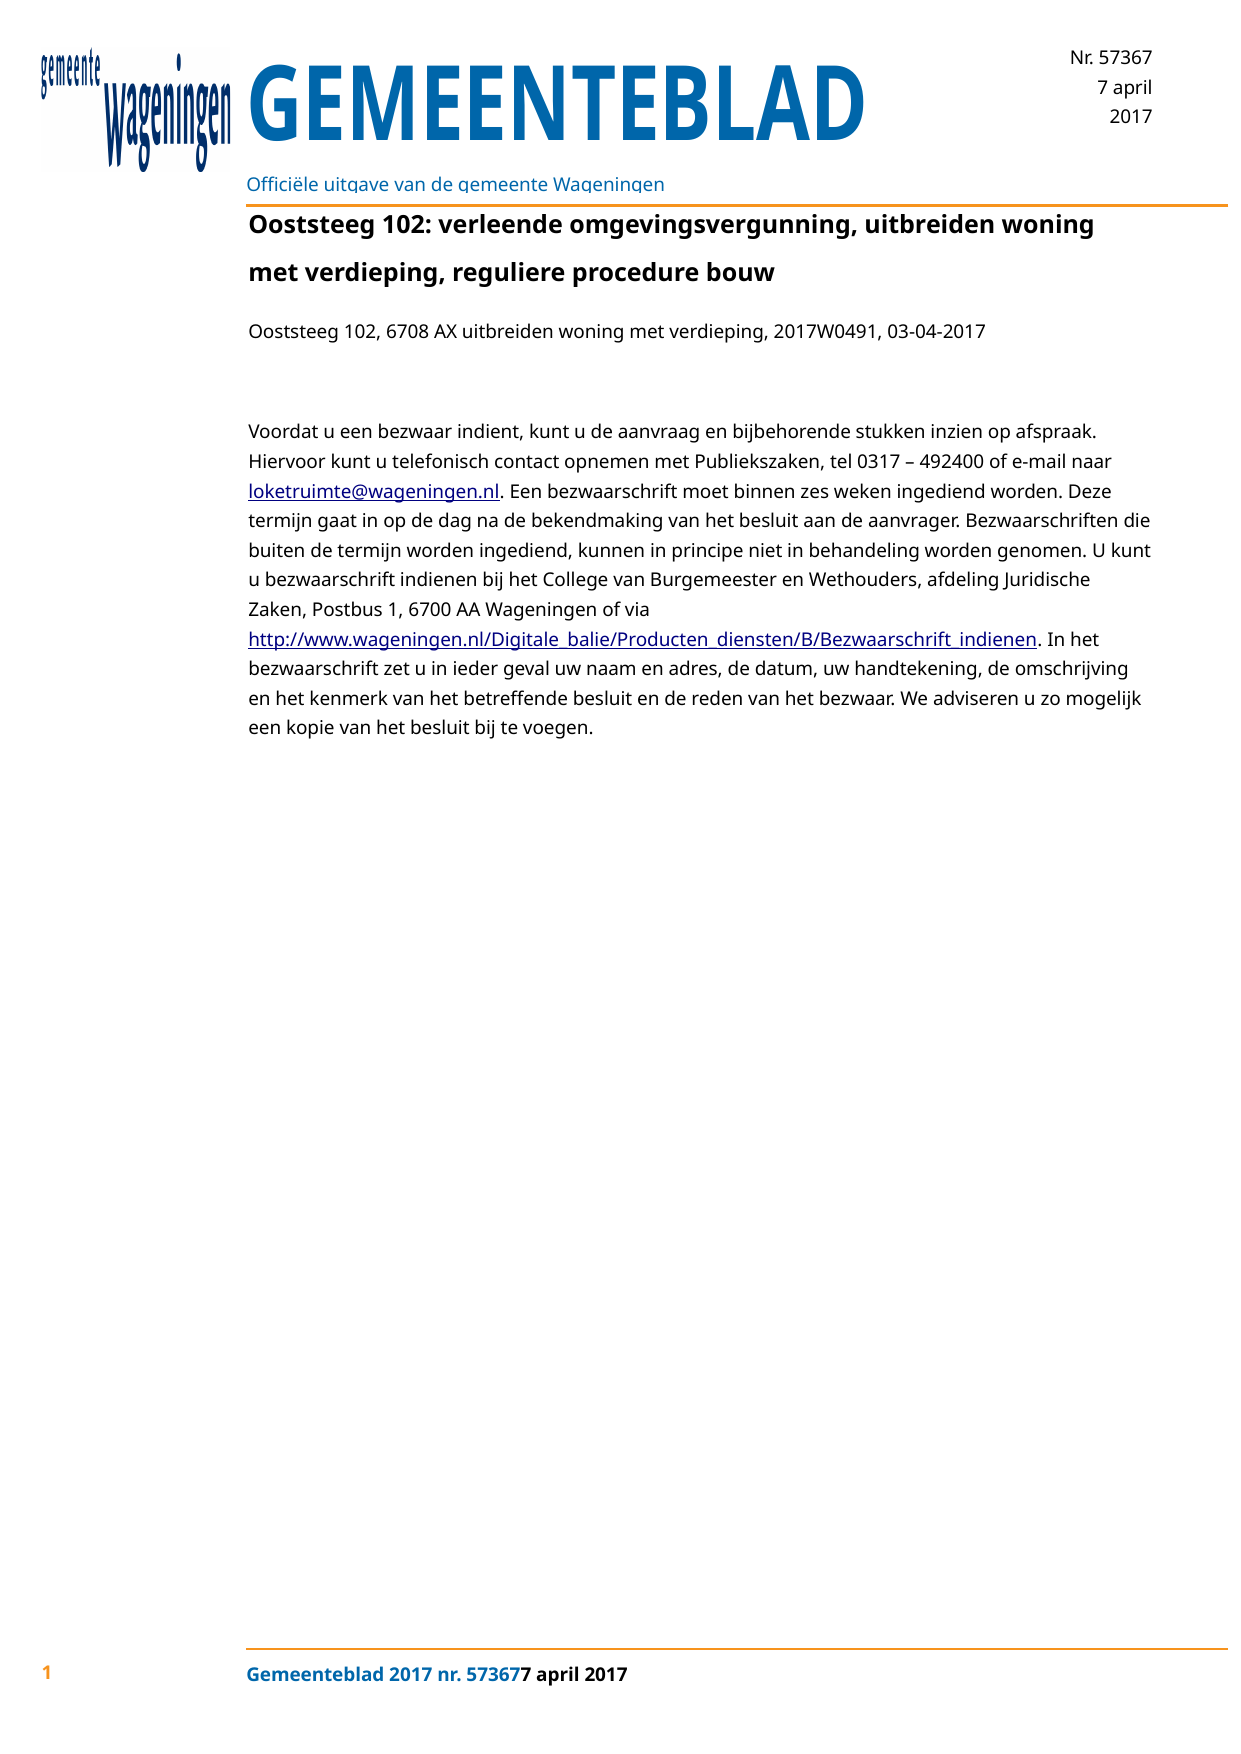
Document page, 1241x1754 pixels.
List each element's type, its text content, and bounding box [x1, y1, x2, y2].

text Voordat u een bezwaar indient, kunt u de aanvraag en bijbehorende stukken inzien op afspraak. Hiervoor kunt u telefonisch contact opnemen met Publiekszaken, tel 0317 – 492400 of e-mail naar loketruimte@wageningen.nl. Een bezwaarschrift moet binnen zes weken ingediend worden. Deze termijn gaat in op de dag na de bekendmaking van het besluit aan de aanvrager. Bezwaarschriften die buiten de termijn worden ingediend, kunnen in principe niet in behandeling worden genomen. U kunt u bezwaarschrift indienen bij het College van Burgemeester en Wethouders, afdeling Juridische Zaken, Postbus 1, 6700 AA Wageningen of via http://www.wageningen.nl/Digitale_balie/Producten_diensten/B/Bezwaarschrift_indienen. In het bezwaarschrift zet u in ieder geval uw naam en adres, de datum, uw handtekening, de omschrijving en het kenmerk van het betreffende besluit en de reden van het bezwaar. We adviseren u zo mogelijk een kopie van het besluit bij te voegen. [248, 419, 1152, 740]
picture [41, 47, 231, 172]
text Ooststeeg 102, 6708 AX uitbreiden woning met verdieping, 2017W0491, 03-04-2017 [248, 318, 1152, 344]
text Ooststeeg 102: verleende omgevingsvergunning, uitbreiden woning met verdieping, reguliere procedure bouw [248, 207, 1152, 288]
